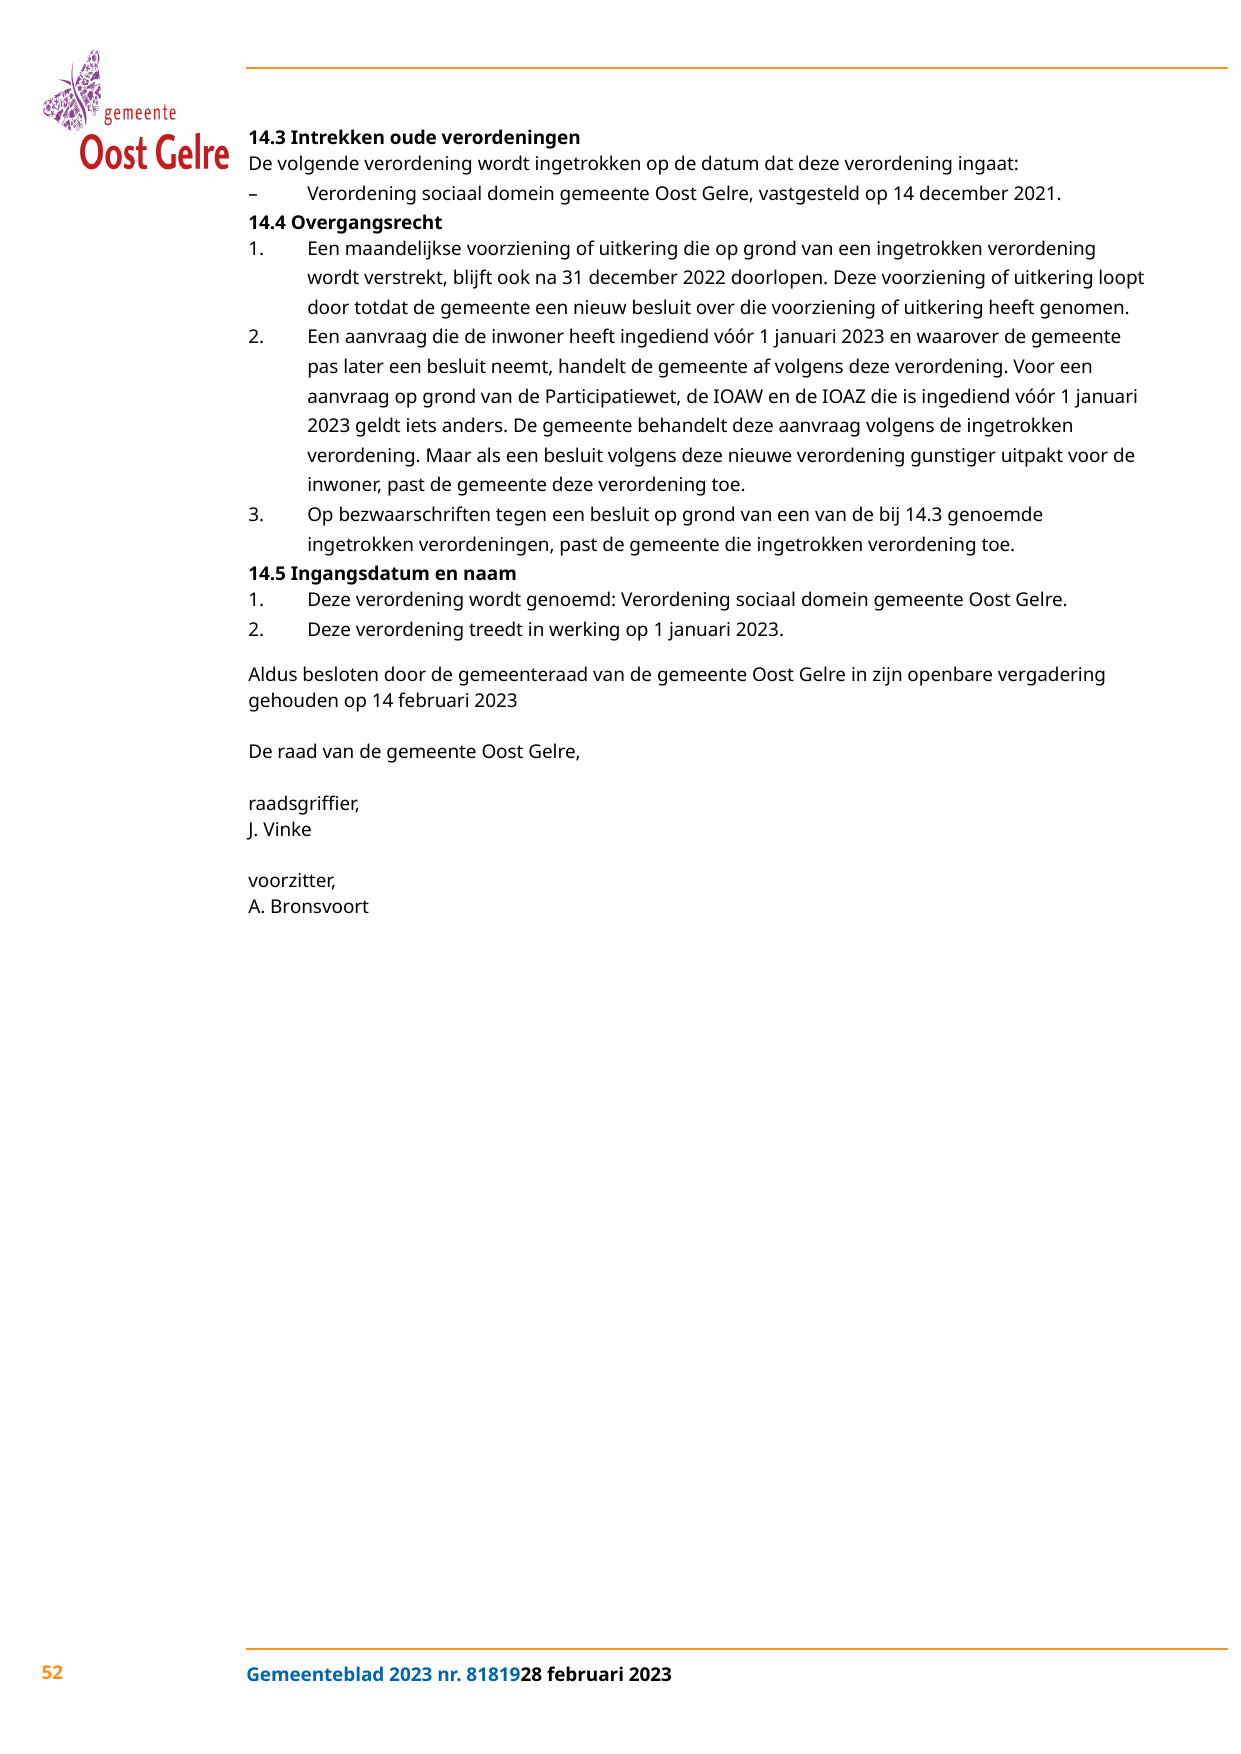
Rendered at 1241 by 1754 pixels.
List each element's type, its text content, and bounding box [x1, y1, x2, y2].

text voorzitter, [248, 867, 1152, 893]
list Deze verordening wordt genoemd: Verordening sociaal domein gemeente Oost Gelre. [248, 586, 1152, 612]
list Verordening sociaal domein gemeente Oost Gelre, vastgesteld op 14 december 2021. [248, 180, 1152, 205]
text J. Vinke [248, 816, 1152, 841]
text Aldus besloten door de gemeenteraad van de gemeente Oost Gelre in zijn openbare vergadering gehouden op 14 februari 2023 [248, 661, 1152, 713]
list Deze verordening treedt in werking op 1 januari 2023. [248, 616, 1152, 641]
list Een aanvraag die de inwoner heeft ingediend vóór 1 januari 2023 en waarover de gemeente pas later een besluit neemt, handelt de gemeente af volgens deze verordening. Voor een aanvraag op grond van de Participatiewet, de IOAW en de IOAZ die is ingediend vóór 1 januari 2023 geldt iets anders. De gemeente behandelt deze aanvraag volgens de ingetrokken verordening. Maar als een besluit volgens deze nieuwe verordening gunstiger uitpakt voor de inwoner, past de gemeente deze verordening toe. [248, 324, 1152, 497]
picture [41, 47, 231, 172]
text raadsgriffier, [248, 790, 1152, 816]
list Een maandelijkse voorziening of uitkering die op grond van een ingetrokken verordening wordt verstrekt, blijft ook na 31 december 2022 doorlopen. Deze voorziening of uitkering loopt door totdat de gemeente een nieuw besluit over die voorziening of uitkering heeft genomen. [248, 235, 1152, 320]
text De volgende verordening wordt ingetrokken op de datum dat deze verordening ingaat: [248, 150, 1152, 176]
text 14.4 Overgangsrecht [248, 209, 1152, 235]
text 14.5 Ingangsdatum en naam [248, 560, 1152, 586]
text A. Bronsvoort [248, 893, 1152, 919]
list Op bezwaarschriften tegen een besluit op grond van een van de bij 14.3 genoemde ingetrokken verordeningen, past de gemeente die ingetrokken verordening toe. [248, 501, 1152, 557]
text 14.3 Intrekken oude verordeningen [248, 124, 1152, 150]
text De raad van de gemeente Oost Gelre, [248, 738, 1152, 764]
